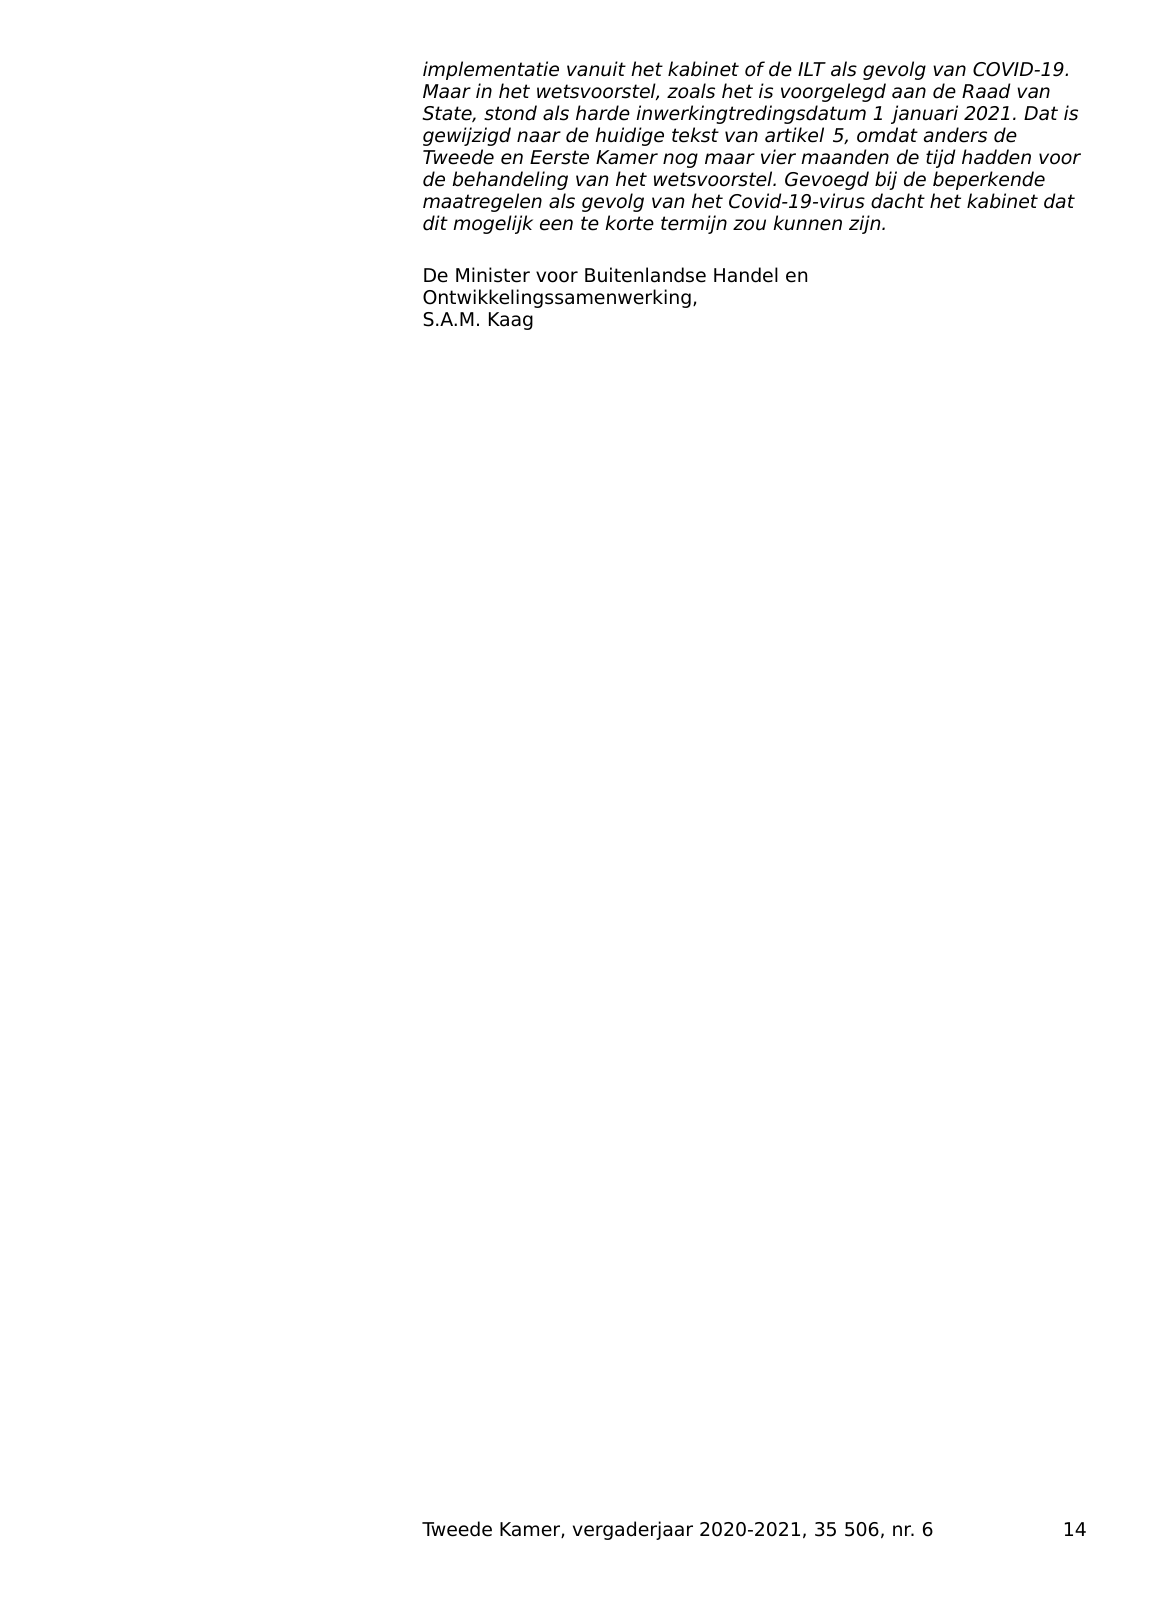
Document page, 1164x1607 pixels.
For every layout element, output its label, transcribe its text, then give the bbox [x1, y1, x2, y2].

text implementatie vanuit het kabinet of de ILT als gevolg van COVID-19. Maar in het wetsvoorstel, zoals het is voorgelegd aan de Raad van State, stond als harde inwerkingtredingsdatum 1 januari 2021. Dat is gewijzigd naar de huidige tekst van artikel 5, omdat anders de Tweede en Eerste Kamer nog maar vier maanden de tijd hadden voor de behandeling van het wetsvoorstel. Gevoegd bij de beperkende maatregelen als gevolg van het Covid-19-virus dacht het kabinet dat dit mogelijk een te korte termijn zou kunnen zijn. [422, 59, 1087, 235]
text De Minister voor Buitenlandse Handel en Ontwikkelingssamenwerking, S.A.M. Kaag [422, 265, 1087, 331]
